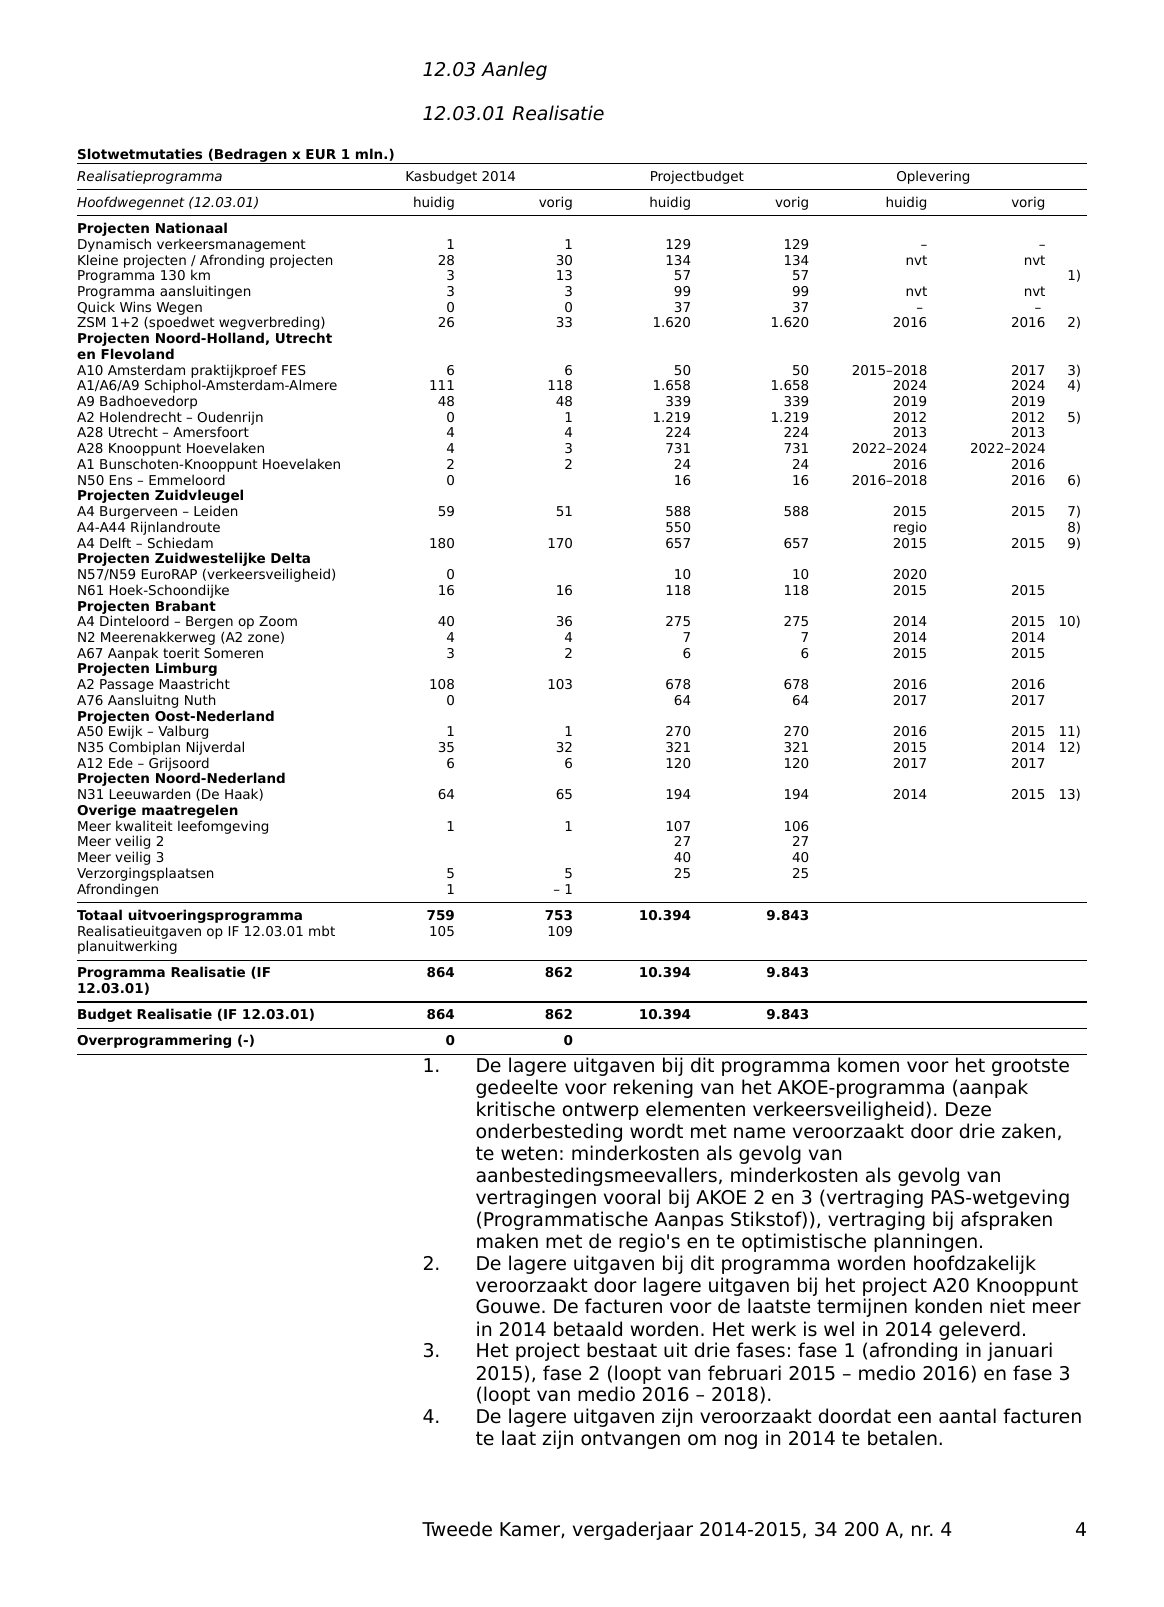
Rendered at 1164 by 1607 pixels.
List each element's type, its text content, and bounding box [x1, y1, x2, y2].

table_cell 2015 [815, 535, 933, 551]
table_cell 2015 [815, 583, 933, 598]
table_cell [579, 771, 697, 787]
table_cell [579, 923, 697, 959]
table_cell [461, 216, 579, 237]
table_cell [815, 803, 933, 818]
table_cell 48 [343, 394, 461, 409]
table_cell 753 [461, 903, 579, 923]
table_cell 4 [343, 441, 461, 457]
table_cell 40 [697, 850, 815, 866]
table_cell 57 [697, 268, 815, 284]
table_cell [1051, 237, 1087, 252]
table_cell [697, 881, 815, 902]
table_cell 2 [343, 457, 461, 472]
table_cell 588 [697, 504, 815, 520]
table_cell 2015 [933, 504, 1051, 520]
table_cell 339 [579, 394, 697, 409]
table_cell A1/A6/A9 Schiphol-Amsterdam-Almere [77, 378, 342, 394]
table_cell Overprogrammering (-) [77, 1029, 342, 1054]
table_cell 10 [579, 567, 697, 583]
table_cell [933, 598, 1051, 614]
table_cell [1051, 961, 1087, 1001]
table_cell 9.843 [697, 903, 815, 923]
table_cell 65 [461, 787, 579, 803]
table_cell nvt [933, 284, 1051, 299]
table_cell [343, 709, 461, 724]
table_cell [815, 331, 933, 362]
table_cell 0 [461, 1029, 579, 1054]
table_cell 2014 [933, 740, 1051, 756]
table_cell 33 [461, 315, 579, 331]
table_cell 321 [697, 740, 815, 756]
table_cell [933, 1029, 1051, 1054]
table_cell 2017 [815, 693, 933, 708]
table_cell [579, 598, 697, 614]
table_cell 2012 [933, 410, 1051, 425]
table_cell N2 Meerenakkerweg (A2 zone) [77, 630, 342, 646]
table_cell 1.219 [579, 410, 697, 425]
table_cell [343, 850, 461, 866]
table_cell [1051, 646, 1087, 661]
table_cell [1051, 677, 1087, 693]
table_cell 678 [697, 677, 815, 693]
table_cell [579, 488, 697, 504]
table_cell 731 [579, 441, 697, 457]
table_cell 99 [697, 284, 815, 299]
table_cell [461, 331, 579, 362]
table_cell 862 [461, 961, 579, 1001]
table_cell [815, 866, 933, 881]
table_cell [1051, 866, 1087, 881]
table_cell huidig [579, 190, 697, 215]
table_cell 9.843 [697, 1003, 815, 1027]
table_cell – 1 [461, 881, 579, 902]
table_cell [815, 661, 933, 677]
table_cell [1051, 216, 1087, 237]
table_cell 16 [343, 583, 461, 598]
table_cell [1051, 598, 1087, 614]
table_cell 4 [461, 425, 579, 441]
table_cell Projecten Zuidvleugel [77, 488, 342, 504]
table_cell 657 [579, 535, 697, 551]
table_cell 2013 [933, 425, 1051, 441]
table_cell [1051, 630, 1087, 646]
table_cell Realisatieuitgaven op IF 12.03.01 mbt planuitwerking [77, 923, 342, 959]
table_cell 2015 [933, 787, 1051, 803]
table_cell – [933, 237, 1051, 252]
table_cell 0 [343, 693, 461, 708]
table_cell [933, 771, 1051, 787]
table_cell 1 [461, 819, 579, 834]
table_cell 35 [343, 740, 461, 756]
table_cell 40 [579, 850, 697, 866]
table_cell [697, 709, 815, 724]
table_cell 2016 [933, 315, 1051, 331]
table_cell 2016 [933, 677, 1051, 693]
table_cell [461, 473, 579, 488]
table_cell 4 [343, 630, 461, 646]
table_cell [1051, 331, 1087, 362]
table_cell [933, 881, 1051, 902]
table_cell 99 [579, 284, 697, 299]
table_cell [933, 551, 1051, 567]
table_cell [1051, 1029, 1087, 1054]
table_cell Overige maatregelen [77, 803, 342, 818]
table_cell [461, 661, 579, 677]
table_cell [343, 551, 461, 567]
text 2. De lagere uitgaven bij dit programma worden hoofdzakelijk veroorzaakt door lagere uitgaven bij het project A20 Knooppunt Gouwe. De facturen voor de laatste termijnen konden niet meer in 2014 betaald worden. Het werk is wel in 2014 geleverd. [422, 1252, 1087, 1340]
table_cell [815, 834, 933, 850]
table_cell Projecten Zuidwestelijke Delta [77, 551, 342, 567]
table_cell [1051, 756, 1087, 771]
table_cell [461, 834, 579, 850]
subtitle 12.03.01 Realisatie [422, 103, 1087, 125]
table_cell 0 [343, 473, 461, 488]
table_cell 1.219 [697, 410, 815, 425]
table_cell 28 [343, 252, 461, 268]
table_cell [697, 1029, 815, 1054]
table_cell 6 [343, 363, 461, 378]
table_cell 37 [697, 300, 815, 315]
table_cell [815, 850, 933, 866]
table_cell A4 Dinteloord – Bergen op Zoom [77, 614, 342, 630]
table_cell [343, 520, 461, 535]
table_cell Projecten Brabant [77, 598, 342, 614]
table_cell 111 [343, 378, 461, 394]
table_cell [815, 819, 933, 834]
table_cell 2014 [815, 630, 933, 646]
table_cell [697, 803, 815, 818]
table_cell 170 [461, 535, 579, 551]
table_cell Programma aansluitingen [77, 284, 342, 299]
table_cell [461, 598, 579, 614]
table_cell 2024 [815, 378, 933, 394]
table_cell 3 [461, 441, 579, 457]
table_cell nvt [815, 284, 933, 299]
table_cell 7 [697, 630, 815, 646]
table_cell nvt [933, 252, 1051, 268]
table_cell 339 [697, 394, 815, 409]
table_cell 2019 [815, 394, 933, 409]
table_cell 6 [461, 363, 579, 378]
table_cell nvt [815, 252, 933, 268]
table_cell N61 Hoek-Schoondijke [77, 583, 342, 598]
table_cell 0 [343, 1029, 461, 1054]
table_cell A2 Passage Maastricht [77, 677, 342, 693]
table_cell Meer veilig 3 [77, 850, 342, 866]
table_cell Kleine projecten / Afronding projecten [77, 252, 342, 268]
table_cell [1051, 903, 1087, 923]
table_cell Projecten Noord-Nederland [77, 771, 342, 787]
table_cell vorig [461, 190, 579, 215]
table_cell [815, 923, 933, 959]
table_cell [815, 1029, 933, 1054]
table_cell 120 [579, 756, 697, 771]
table_cell 57 [579, 268, 697, 284]
table_cell [933, 709, 1051, 724]
table_cell A67 Aanpak toerit Someren [77, 646, 342, 661]
table_cell 2016 [815, 677, 933, 693]
subtitle 12.03 Aanleg [422, 59, 1087, 81]
table_cell [697, 488, 815, 504]
table_cell ZSM 1+2 (spoedwet wegverbreding) [77, 315, 342, 331]
table_cell A12 Ede – Grijsoord [77, 756, 342, 771]
table_cell [815, 903, 933, 923]
table_cell 1 [461, 410, 579, 425]
table_cell 10 [697, 567, 815, 583]
table_cell 1 [461, 724, 579, 740]
table_cell [1051, 551, 1087, 567]
table_cell 2016 [933, 473, 1051, 488]
table_cell 16 [697, 473, 815, 488]
text 1. De lagere uitgaven bij dit programma komen voor het grootste gedeelte voor rekening van het AKOE-programma (aanpak kritische ontwerp elementen verkeersveiligheid). Deze onderbesteding wordt met name veroorzaakt door drie zaken, te weten: minderkosten als gevolg van aanbestedingsmeevallers, minderkosten als gevolg van vertragingen vooral bij AKOE 2 en 3 (vertraging PAS-wetgeving (Programmatische Aanpas Stikstof)), vertraging bij afspraken maken met de regio's en te optimistische planningen. [422, 1055, 1087, 1252]
table_cell 51 [461, 504, 579, 520]
table_cell [461, 567, 579, 583]
table_cell [461, 551, 579, 567]
table_cell 27 [579, 834, 697, 850]
table_cell 118 [579, 583, 697, 598]
table_cell 0 [343, 300, 461, 315]
table_cell 2015 [933, 614, 1051, 630]
table_cell [461, 803, 579, 818]
table_cell 321 [579, 740, 697, 756]
table_cell [933, 961, 1051, 1001]
table_cell N31 Leeuwarden (De Haak) [77, 787, 342, 803]
table_cell 3 [343, 284, 461, 299]
table_cell [1051, 803, 1087, 818]
table_cell 12) [1051, 740, 1087, 756]
table_cell [697, 216, 815, 237]
table_cell 64 [579, 693, 697, 708]
table_cell 275 [697, 614, 815, 630]
table_cell [933, 834, 1051, 850]
table_cell A76 Aansluitng Nuth [77, 693, 342, 708]
table_cell 105 [343, 923, 461, 959]
table_cell 2012 [815, 410, 933, 425]
table_cell huidig [815, 190, 933, 215]
table_cell [461, 850, 579, 866]
table_cell 3 [461, 284, 579, 299]
table_cell [1051, 709, 1087, 724]
table_cell [579, 881, 697, 902]
table_cell 4 [461, 630, 579, 646]
table_cell 27 [697, 834, 815, 850]
table_cell regio [815, 520, 933, 535]
table_cell 8) [1051, 520, 1087, 535]
table_cell 6) [1051, 473, 1087, 488]
table_cell Meer veilig 2 [77, 834, 342, 850]
table_cell 2013 [815, 425, 933, 441]
table_cell 50 [697, 363, 815, 378]
table_cell 118 [697, 583, 815, 598]
table_cell [933, 866, 1051, 881]
table_cell 2016 [933, 457, 1051, 472]
table_cell 4) [1051, 378, 1087, 394]
table_cell 657 [697, 535, 815, 551]
table_cell 864 [343, 1003, 461, 1027]
table_cell 2015 [933, 583, 1051, 598]
table_cell [1051, 252, 1087, 268]
table_cell [461, 771, 579, 787]
table_cell 2024 [933, 378, 1051, 394]
table_cell [343, 834, 461, 850]
table_cell 270 [697, 724, 815, 740]
table_cell [461, 520, 579, 535]
table_cell [933, 268, 1051, 284]
table_cell 59 [343, 504, 461, 520]
table_cell Projecten Oost-Nederland [77, 709, 342, 724]
table_cell 1.658 [697, 378, 815, 394]
table_cell [343, 598, 461, 614]
table_cell Programma Realisatie (IF 12.03.01) [77, 961, 342, 1001]
table_cell [815, 488, 933, 504]
table_cell Hoofdwegennet (12.03.01) [77, 190, 342, 215]
table_cell 1 [343, 881, 461, 902]
table_cell 588 [579, 504, 697, 520]
table_cell Projecten Noord-Holland, Utrecht en Flevoland [77, 331, 342, 362]
table_cell 134 [697, 252, 815, 268]
table_cell [1051, 1003, 1087, 1027]
table_cell 270 [579, 724, 697, 740]
table_cell 10.394 [579, 1003, 697, 1027]
table_cell 731 [697, 441, 815, 457]
table_cell 180 [343, 535, 461, 551]
table_cell 224 [579, 425, 697, 441]
table_cell – [815, 300, 933, 315]
table_cell 2022–2024 [933, 441, 1051, 457]
table_cell Projecten Nationaal [77, 216, 342, 237]
table_cell 4 [343, 425, 461, 441]
table_cell 759 [343, 903, 461, 923]
table_cell 6 [697, 646, 815, 661]
table_cell [1051, 583, 1087, 598]
table_header Slotwetmutaties (Bedragen x EUR 1 mln.) [77, 147, 1087, 163]
table_cell [697, 661, 815, 677]
table_cell A4 Delft – Schiedam [77, 535, 342, 551]
table_cell Verzorgingsplaatsen [77, 866, 342, 881]
table_cell [1051, 164, 1087, 189]
table_cell – [815, 237, 933, 252]
table_cell [1051, 567, 1087, 583]
table_cell [1051, 661, 1087, 677]
table_cell 2020 [815, 567, 933, 583]
table_cell [933, 1003, 1051, 1027]
table_cell [343, 661, 461, 677]
table_cell [1051, 441, 1087, 457]
table_cell [933, 819, 1051, 834]
table_cell 0 [343, 567, 461, 583]
text 4. De lagere uitgaven zijn veroorzaakt doordat een aantal facturen te laat zijn ontvangen om nog in 2014 te betalen. [422, 1406, 1087, 1450]
table_cell 1 [461, 237, 579, 252]
table_cell 24 [579, 457, 697, 472]
table_cell [1051, 284, 1087, 299]
table_cell 864 [343, 961, 461, 1001]
table_cell 5 [461, 866, 579, 881]
table_cell 2015–2018 [815, 363, 933, 378]
table_cell 9) [1051, 535, 1087, 551]
table_cell [579, 1029, 697, 1054]
table_cell [815, 551, 933, 567]
table_cell 129 [579, 237, 697, 252]
table_cell 64 [697, 693, 815, 708]
table_cell 5) [1051, 410, 1087, 425]
table_cell [933, 216, 1051, 237]
table_cell 2014 [933, 630, 1051, 646]
table_cell 3 [343, 268, 461, 284]
table_cell 2016 [815, 457, 933, 472]
table_cell [697, 598, 815, 614]
table_cell huidig [343, 190, 461, 215]
table_cell [697, 331, 815, 362]
table_cell 1.658 [579, 378, 697, 394]
table_cell [579, 709, 697, 724]
table_cell N50 Ens – Emmeloord [77, 473, 342, 488]
table_cell [579, 331, 697, 362]
table_cell 64 [343, 787, 461, 803]
table_cell 2015 [815, 646, 933, 661]
table_cell 2019 [933, 394, 1051, 409]
table_cell 50 [579, 363, 697, 378]
table_cell A50 Ewijk – Valburg [77, 724, 342, 740]
table_cell 7 [579, 630, 697, 646]
table_cell [343, 488, 461, 504]
table_cell A1 Bunschoten-Knooppunt Hoevelaken [77, 457, 342, 472]
table_cell 129 [697, 237, 815, 252]
table_cell Projecten Limburg [77, 661, 342, 677]
table_cell [1051, 488, 1087, 504]
table_cell [1051, 923, 1087, 959]
table_cell [933, 803, 1051, 818]
table_cell [815, 961, 933, 1001]
table_cell 3 [343, 646, 461, 661]
table_cell [933, 567, 1051, 583]
table_cell [933, 661, 1051, 677]
table_cell N35 Combiplan Nijverdal [77, 740, 342, 756]
table_cell [933, 331, 1051, 362]
table_cell A28 Utrecht – Amersfoort [77, 425, 342, 441]
table_cell [1051, 394, 1087, 409]
table_cell 5 [343, 866, 461, 881]
table_cell 16 [461, 583, 579, 598]
table_cell 25 [697, 866, 815, 881]
table_cell 2015 [933, 646, 1051, 661]
table_cell [343, 331, 461, 362]
table_cell Budget Realisatie (IF 12.03.01) [77, 1003, 342, 1027]
table_cell 2017 [815, 756, 933, 771]
table_cell [815, 268, 933, 284]
table_cell 6 [343, 756, 461, 771]
table_cell [815, 598, 933, 614]
table_cell 134 [579, 252, 697, 268]
table_cell Meer kwaliteit leefomgeving [77, 819, 342, 834]
table_cell 9.843 [697, 961, 815, 1001]
table_cell 26 [343, 315, 461, 331]
table_cell [1051, 850, 1087, 866]
table_cell Afrondingen [77, 881, 342, 902]
table_cell [1051, 457, 1087, 472]
table_cell [1051, 771, 1087, 787]
table_cell 2015 [933, 724, 1051, 740]
table_cell [461, 693, 579, 708]
table_cell [1051, 881, 1087, 902]
table_cell 2016 [815, 315, 933, 331]
table_cell 10) [1051, 614, 1087, 630]
table_cell [1051, 834, 1087, 850]
table_cell 10.394 [579, 903, 697, 923]
table_cell [697, 923, 815, 959]
table_cell 2022–2024 [815, 441, 933, 457]
table_cell [933, 903, 1051, 923]
table_cell 109 [461, 923, 579, 959]
table_cell 36 [461, 614, 579, 630]
table_cell 862 [461, 1003, 579, 1027]
table_cell [697, 551, 815, 567]
table_cell [579, 551, 697, 567]
table_cell 2015 [815, 504, 933, 520]
table_cell 25 [579, 866, 697, 881]
table_cell 2017 [933, 756, 1051, 771]
table_cell Projectbudget [579, 164, 815, 189]
table_cell Totaal uitvoeringsprogramma [77, 903, 342, 923]
table_cell [815, 216, 933, 237]
text 3. Het project bestaat uit drie fases: fase 1 (afronding in januari 2015), fase 2 (loopt van februari 2015 – medio 2016) en fase 3 (loopt van medio 2016 – 2018). [422, 1340, 1087, 1406]
table_cell 1.620 [579, 315, 697, 331]
table_cell 3) [1051, 363, 1087, 378]
table_cell 40 [343, 614, 461, 630]
table_cell [461, 488, 579, 504]
table_cell 2015 [933, 535, 1051, 551]
table_cell 2015 [815, 740, 933, 756]
table_cell 1) [1051, 268, 1087, 284]
table_cell A2 Holendrecht – Oudenrijn [77, 410, 342, 425]
table_cell 16 [579, 473, 697, 488]
table_cell [815, 709, 933, 724]
table_cell 107 [579, 819, 697, 834]
table_cell [697, 520, 815, 535]
table_cell 0 [343, 410, 461, 425]
table_cell [579, 661, 697, 677]
table_cell [933, 520, 1051, 535]
table_cell 108 [343, 677, 461, 693]
table_cell 106 [697, 819, 815, 834]
table_cell [1051, 819, 1087, 834]
table_cell Realisatieprogramma [77, 164, 342, 189]
table_cell 48 [461, 394, 579, 409]
table_cell 2014 [815, 787, 933, 803]
table_cell [815, 881, 933, 902]
table_cell 2) [1051, 315, 1087, 331]
table_cell [579, 803, 697, 818]
table_cell 11) [1051, 724, 1087, 740]
table_cell A4 Burgerveen – Leiden [77, 504, 342, 520]
table_cell 32 [461, 740, 579, 756]
table_cell 24 [697, 457, 815, 472]
table_cell [343, 771, 461, 787]
table_cell 550 [579, 520, 697, 535]
table_cell 2 [461, 646, 579, 661]
table_cell 10.394 [579, 961, 697, 1001]
table_cell 194 [697, 787, 815, 803]
table_cell 13) [1051, 787, 1087, 803]
table_cell [461, 709, 579, 724]
table_cell 224 [697, 425, 815, 441]
table_cell A28 Knooppunt Hoevelaken [77, 441, 342, 457]
table_cell 194 [579, 787, 697, 803]
table_cell [1051, 300, 1087, 315]
table_cell 2016 [815, 724, 933, 740]
table_cell [1051, 425, 1087, 441]
table_cell [1051, 190, 1087, 215]
table_cell [343, 803, 461, 818]
table_cell Kasbudget 2014 [343, 164, 579, 189]
table_cell 2014 [815, 614, 933, 630]
table_cell 6 [579, 646, 697, 661]
table_cell 118 [461, 378, 579, 394]
table_cell Oplevering [815, 164, 1051, 189]
table_cell [815, 771, 933, 787]
table_cell [933, 923, 1051, 959]
table_cell A4-A44 Rijnlandroute [77, 520, 342, 535]
table_cell 0 [461, 300, 579, 315]
table_cell 37 [579, 300, 697, 315]
table_cell vorig [697, 190, 815, 215]
table_cell Dynamisch verkeersmanagement [77, 237, 342, 252]
table_cell [815, 1003, 933, 1027]
table_cell 13 [461, 268, 579, 284]
table_cell 1 [343, 724, 461, 740]
table_cell vorig [933, 190, 1051, 215]
table_cell [933, 850, 1051, 866]
table_cell [579, 216, 697, 237]
table_cell Programma 130 km [77, 268, 342, 284]
table_cell 275 [579, 614, 697, 630]
table_cell 120 [697, 756, 815, 771]
table_cell A9 Badhoevedorp [77, 394, 342, 409]
table_cell A10 Amsterdam praktijkproef FES [77, 363, 342, 378]
table_cell [343, 216, 461, 237]
table_cell [1051, 693, 1087, 708]
table_cell 1.620 [697, 315, 815, 331]
table_cell 2017 [933, 363, 1051, 378]
table_cell 2 [461, 457, 579, 472]
table_cell N57/N59 EuroRAP (verkeersveiligheid) [77, 567, 342, 583]
table_cell Quick Wins Wegen [77, 300, 342, 315]
table_cell 2017 [933, 693, 1051, 708]
table_cell 678 [579, 677, 697, 693]
table_cell 7) [1051, 504, 1087, 520]
table_cell 1 [343, 237, 461, 252]
table_cell 30 [461, 252, 579, 268]
table_cell [933, 488, 1051, 504]
table_cell 1 [343, 819, 461, 834]
table_cell 103 [461, 677, 579, 693]
table_cell [697, 771, 815, 787]
table_cell 2016–2018 [815, 473, 933, 488]
table_cell – [933, 300, 1051, 315]
table_cell 6 [461, 756, 579, 771]
